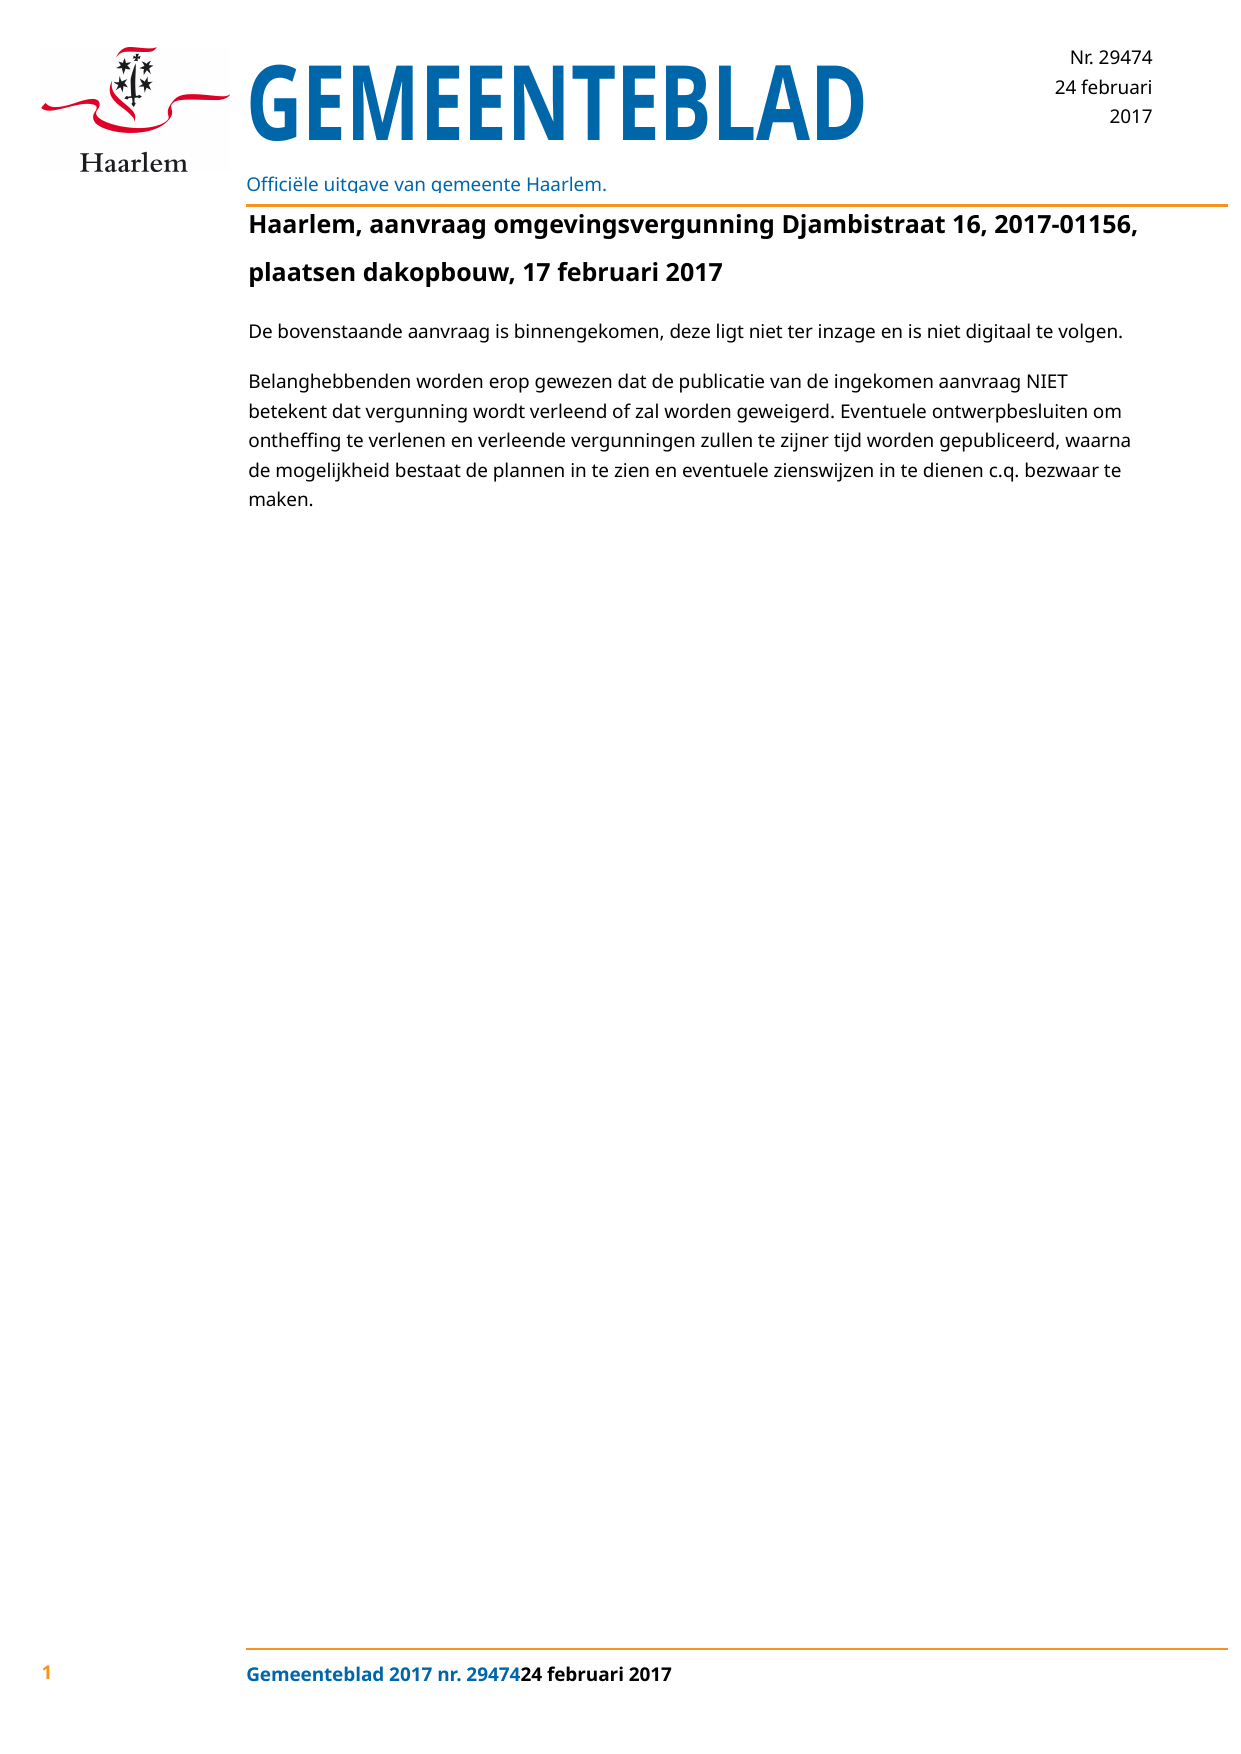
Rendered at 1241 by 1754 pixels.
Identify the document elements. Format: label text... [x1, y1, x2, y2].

text Belanghebbenden worden erop gewezen dat de publicatie van de ingekomen aanvraag NIET betekent dat vergunning wordt verleend of zal worden geweigerd. Eventuele ontwerpbesluiten om ontheffing te verlenen en verleende vergunningen zullen te zijner tijd worden gepubliceerd, waarna de mogelijkheid bestaat de plannen in te zien en eventuele zienswijzen in te dienen c.q. bezwaar te maken. [248, 368, 1152, 512]
text Haarlem, aanvraag omgevingsvergunning Djambistraat 16, 2017-01156, plaatsen dakopbouw, 17 februari 2017 [248, 207, 1152, 288]
picture [41, 47, 231, 172]
text De bovenstaande aanvraag is binnengekomen, deze ligt niet ter inzage en is niet digitaal te volgen. [248, 318, 1152, 344]
